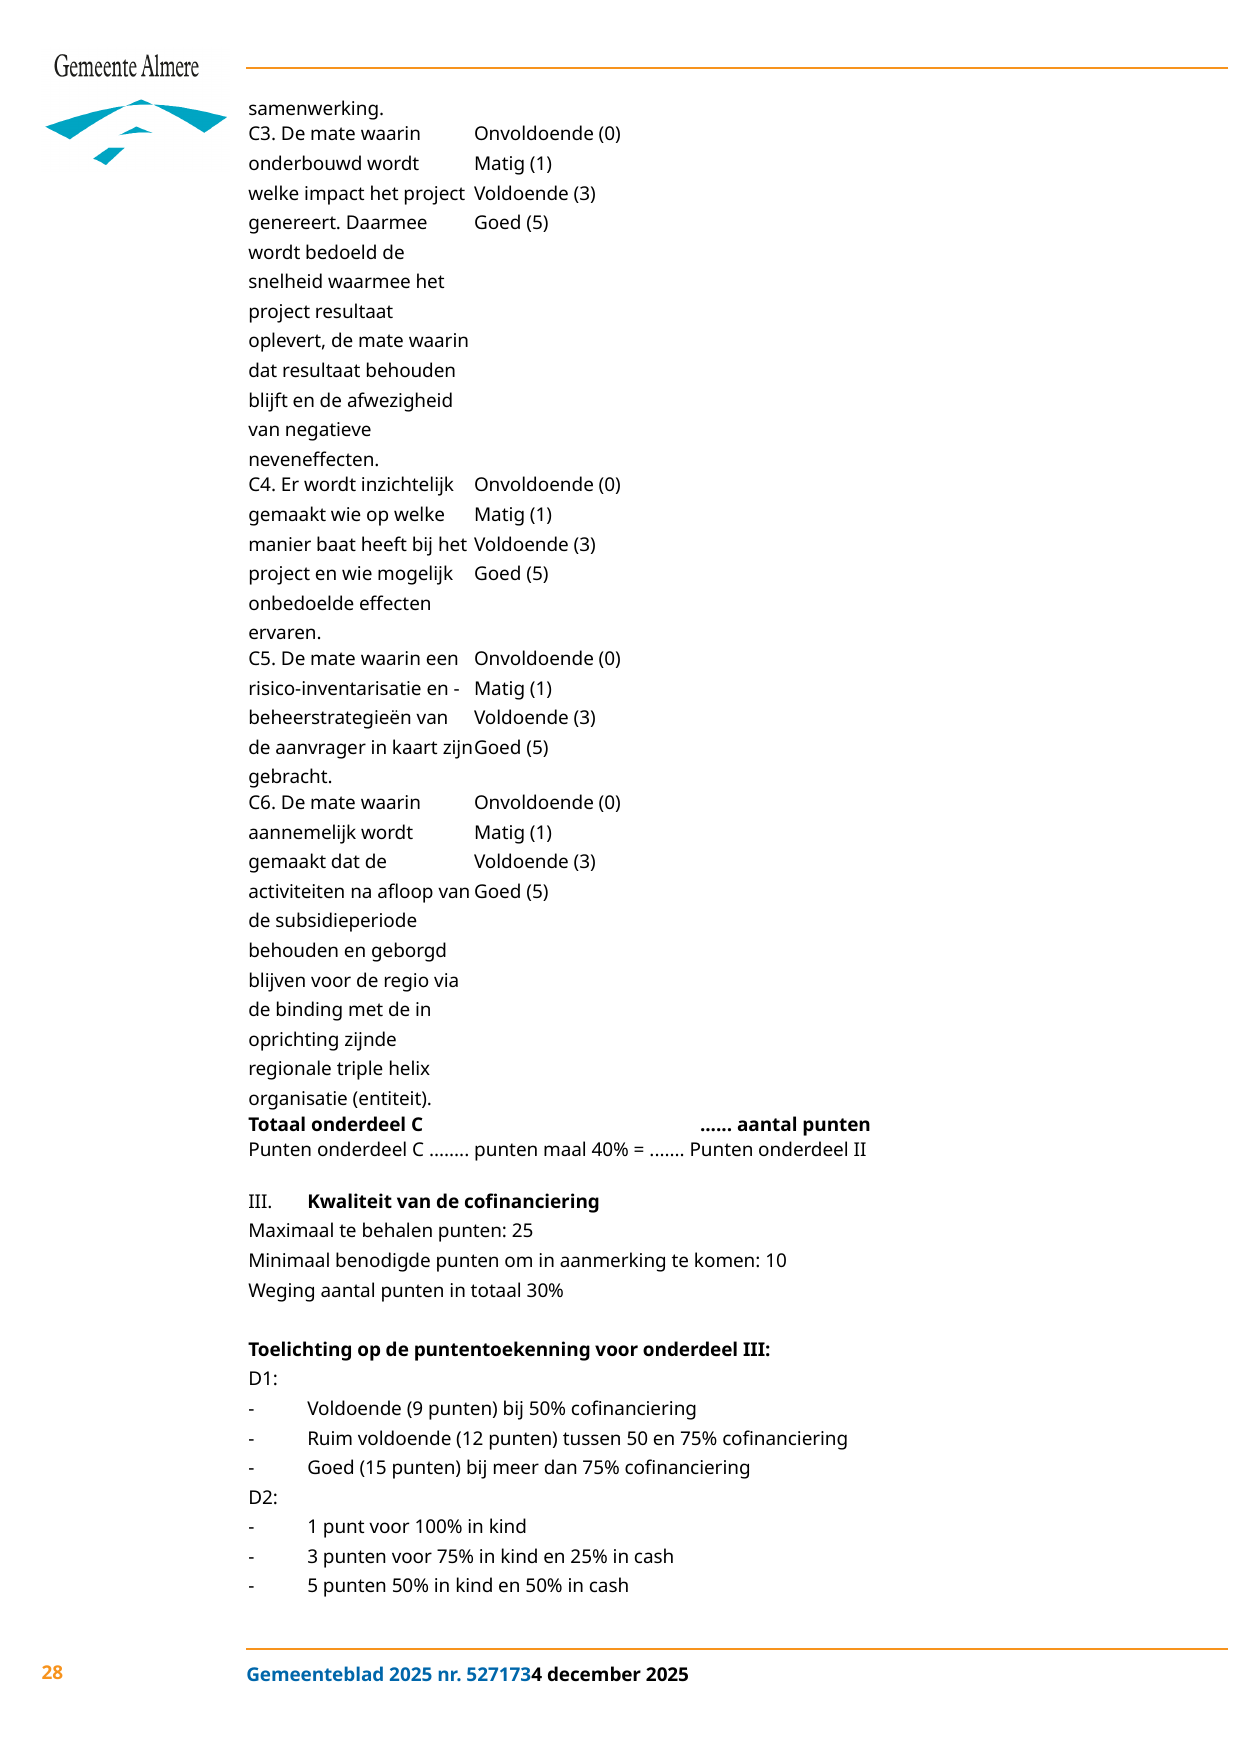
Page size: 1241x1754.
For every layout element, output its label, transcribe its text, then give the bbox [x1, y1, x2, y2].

table_cell [700, 121, 926, 472]
table_cell C4. Er wordt inzichtelijk gemaakt wie op welke manier baat heeft bij het project en wie mogelijk onbedoelde effecten ervaren. [248, 472, 474, 645]
table_cell Onvoldoende (0) Matig (1) Voldoende (3) Goed (5) [474, 121, 700, 472]
table_cell [474, 95, 700, 121]
table_cell Onvoldoende (0) Matig (1) Voldoende (3) Goed (5) [474, 789, 700, 1111]
table_cell C6. De mate waarin aannemelijk wordt gemaakt dat de activiteiten na afloop van de subsidieperiode behouden en geborgd blijven voor de regio via de binding met de in oprichting zijnde regionale triple helix organisatie (entiteit). [248, 789, 474, 1111]
table_cell C5. De mate waarin een risico-inventarisatie en -beheerstrategieën van de aanvrager in kaart zijn gebracht. [248, 645, 474, 789]
table_cell ...... aantal punten [700, 1111, 1152, 1137]
table_cell [248, 1163, 1152, 1188]
table_cell [926, 789, 1152, 1111]
table_cell [700, 645, 926, 789]
table_cell [700, 789, 926, 1111]
table_cell [926, 472, 1152, 645]
table_cell [926, 95, 1152, 121]
table_cell [926, 645, 1152, 789]
table_cell C3. De mate waarin onderbouwd wordt welke impact het project genereert. Daarmee wordt bedoeld de snelheid waarmee het project resultaat oplevert, de mate waarin dat resultaat behouden blijft en de afwezigheid van negatieve neveneffecten. [248, 121, 474, 472]
table_cell [700, 95, 926, 121]
table_cell Onvoldoende (0) Matig (1) Voldoende (3) Goed (5) [474, 472, 700, 645]
table_cell Kwaliteit van de cofinanciering Maximaal te behalen punten: 25 Minimaal benodigde punten om in aanmerking te komen: 10 Weging aantal punten in totaal 30% Toelichting op de puntentoekenning voor onderdeel III: D1: Voldoende (9 punten) bij 50% cofinanciering Ruim voldoende (12 punten) tussen 50 en 75% cofinanciering Goed (15 punten) bij meer dan 75% cofinanciering D2: 1 punt voor 100% in kind 3 punten voor 75% in kind en 25% in cash 5 punten 50% in kind en 50% in cash [248, 1188, 1152, 1598]
table_cell Totaal onderdeel C [248, 1111, 700, 1137]
table_cell [700, 472, 926, 645]
table_cell samenwerking. [248, 95, 474, 121]
table_cell Onvoldoende (0) Matig (1) Voldoende (3) Goed (5) [474, 645, 700, 789]
table_cell Punten onderdeel C ........ punten maal 40% = ....... Punten onderdeel II [248, 1137, 1152, 1162]
picture [41, 47, 231, 172]
table_cell [926, 121, 1152, 472]
